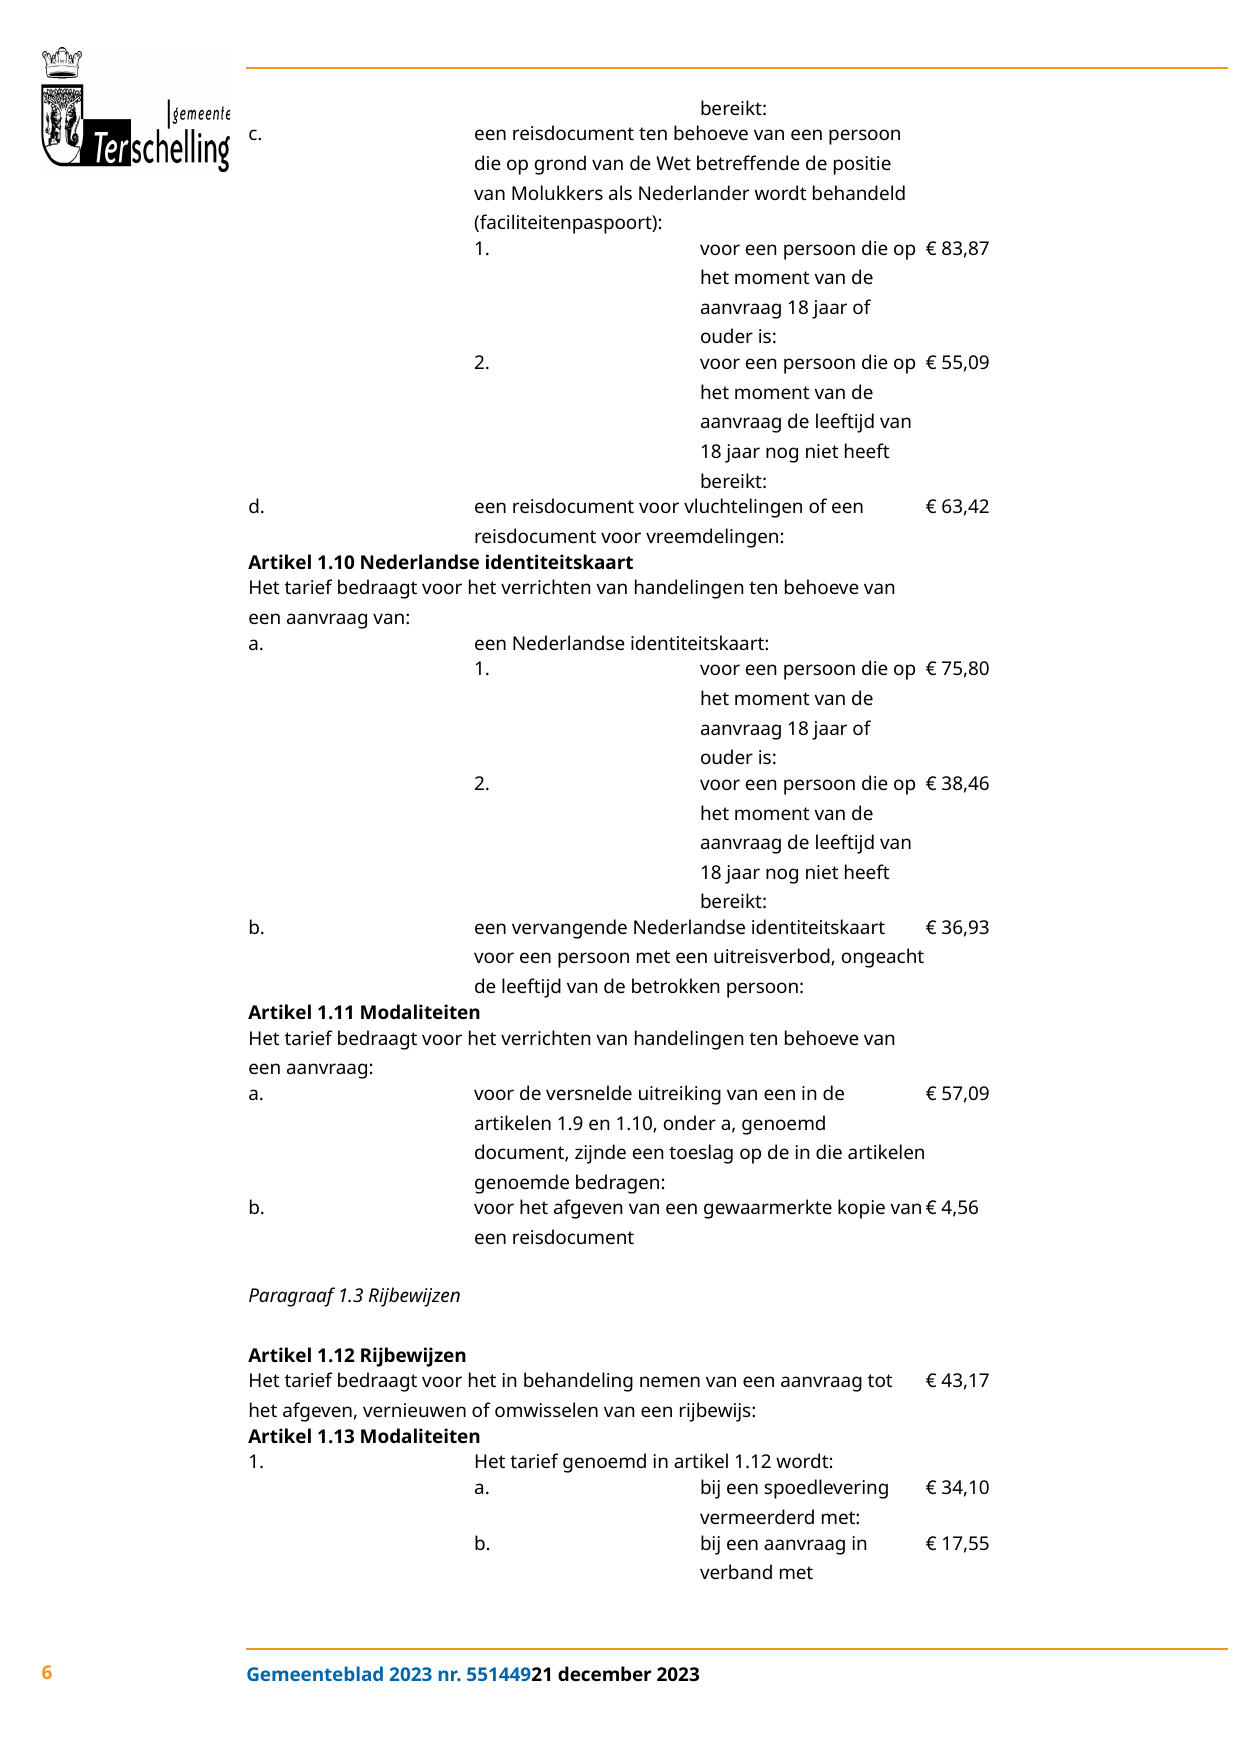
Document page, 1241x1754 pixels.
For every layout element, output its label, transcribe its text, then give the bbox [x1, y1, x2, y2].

table_cell € 36,93 [926, 914, 1152, 999]
table_cell [926, 1025, 1152, 1080]
table_cell a. [248, 630, 474, 656]
table_cell een reisdocument voor vluchtelingen of een reisdocument voor vreemdelingen: [474, 494, 926, 549]
table_cell a. [474, 1475, 700, 1530]
table_cell Artikel 1.13 Modaliteiten [248, 1423, 926, 1449]
table_cell b. [474, 1530, 700, 1585]
table_cell [926, 121, 1152, 235]
table_cell voor een persoon die op het moment van de aanvraag 18 jaar of ouder is: [700, 656, 926, 770]
table_cell [926, 575, 1152, 630]
table_cell € 43,17 [926, 1368, 1152, 1423]
table_cell 1. [474, 235, 700, 349]
table_cell [926, 1449, 1152, 1474]
table_cell € 55,09 [926, 350, 1152, 493]
table_cell een vervangende Nederlandse identiteitskaart voor een persoon met een uitreisverbod, ongeacht de leeftijd van de betrokken persoon: [474, 914, 926, 999]
table_cell [248, 770, 474, 914]
table_cell [248, 95, 474, 121]
table_cell [926, 549, 1152, 574]
table_cell Artikel 1.11 Modaliteiten [248, 999, 926, 1025]
table_cell Het tarief bedraagt voor het verrichten van handelingen ten behoeve van een aanvraag van: [248, 575, 926, 630]
table_cell a. [248, 1080, 474, 1194]
table_cell [926, 1423, 1152, 1449]
table_cell Het tarief bedraagt voor het verrichten van handelingen ten behoeve van een aanvraag: [248, 1025, 926, 1080]
table_cell € 57,09 [926, 1080, 1152, 1194]
table_cell [926, 630, 1152, 656]
table_cell een reisdocument ten behoeve van een persoon die op grond van de Wet betreffende de positie van Molukkers als Nederlander wordt behandeld (faciliteitenpaspoort): [474, 121, 926, 235]
table_cell [926, 95, 1152, 121]
table_cell d. [248, 494, 474, 549]
table_cell € 34,10 [926, 1475, 1152, 1530]
table_cell bij een aanvraag in verband met [700, 1530, 926, 1585]
table_header Artikel 1.12 Rijbewijzen [248, 1342, 926, 1368]
table_cell bereikt: [700, 95, 926, 121]
table_header [926, 1342, 1152, 1368]
table_cell 2. [474, 770, 700, 914]
table_cell Artikel 1.10 Nederlandse identiteitskaart [248, 549, 926, 574]
table_cell voor de versnelde uitreiking van een in de artikelen 1.9 en 1.10, onder a, genoemd document, zijnde een toeslag op de in die artikelen genoemde bedragen: [474, 1080, 926, 1194]
table_cell 1. [248, 1449, 474, 1474]
table_cell Het tarief genoemd in artikel 1.12 wordt: [474, 1449, 926, 1474]
table_cell [248, 656, 474, 770]
table_cell [926, 999, 1152, 1025]
table_cell € 17,55 [926, 1530, 1152, 1585]
table_cell voor een persoon die op het moment van de aanvraag de leeftijd van 18 jaar nog niet heeft bereikt: [700, 770, 926, 914]
table_cell b. [248, 1195, 474, 1250]
table_cell c. [248, 121, 474, 235]
table_cell 2. [474, 350, 700, 493]
table_cell Het tarief bedraagt voor het in behandeling nemen van een aanvraag tot het afgeven, vernieuwen of omwisselen van een rijbewijs: [248, 1368, 926, 1423]
table_cell voor een persoon die op het moment van de aanvraag 18 jaar of ouder is: [700, 235, 926, 349]
table_cell b. [248, 914, 474, 999]
text Paragraaf 1.3 Rijbewijzen [248, 1283, 1152, 1308]
table_cell een Nederlandse identiteitskaart: [474, 630, 926, 656]
table_cell € 38,46 [926, 770, 1152, 914]
picture [41, 47, 231, 172]
table_cell [248, 1530, 474, 1585]
table_cell [248, 350, 474, 493]
table_cell [474, 95, 700, 121]
table_cell bij een spoedlevering vermeerderd met: [700, 1475, 926, 1530]
table_cell € 4,56 [926, 1195, 1152, 1250]
table_cell 1. [474, 656, 700, 770]
table_cell voor het afgeven van een gewaarmerkte kopie van een reisdocument [474, 1195, 926, 1250]
table_cell [248, 1475, 474, 1530]
table_cell € 63,42 [926, 494, 1152, 549]
table_cell voor een persoon die op het moment van de aanvraag de leeftijd van 18 jaar nog niet heeft bereikt: [700, 350, 926, 493]
table_cell € 83,87 [926, 235, 1152, 349]
table_cell € 75,80 [926, 656, 1152, 770]
table_cell [248, 235, 474, 349]
